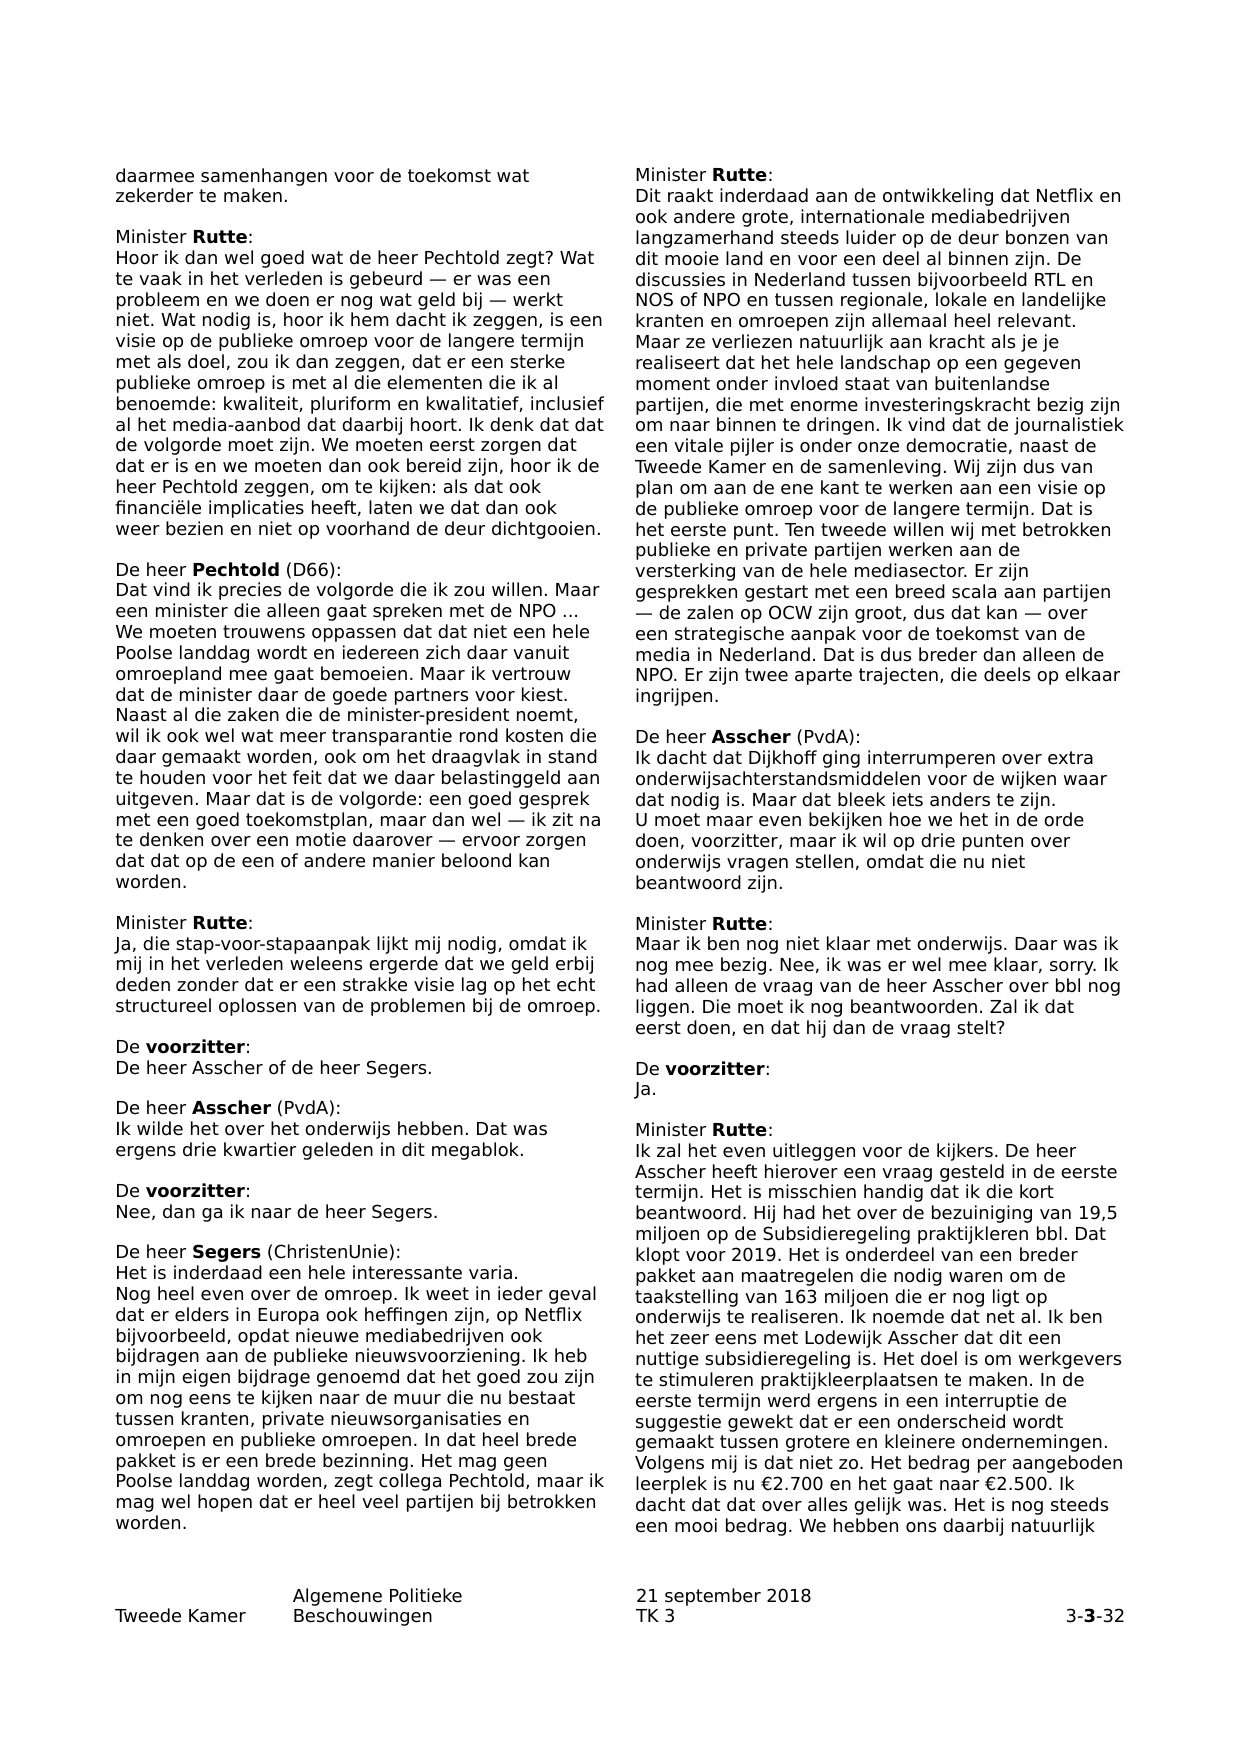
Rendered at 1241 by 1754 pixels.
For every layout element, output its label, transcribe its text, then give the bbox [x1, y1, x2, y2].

text De heer Pechtold (D66): [115, 559, 605, 580]
text Minister Rutte: [115, 913, 605, 933]
text Ik zal het even uitleggen voor de kijkers. De heer Asscher heeft hierover een vraag gesteld in de eerste termijn. Het is misschien handig dat ik die kort beantwoord. Hij had het over de bezuiniging van 19,5 miljoen op de Subsidieregeling praktijkleren bbl. Dat klopt voor 2019. Het is onderdeel van een breder pakket aan maatregelen die nodig waren om de taakstelling van 163 miljoen die er nog ligt op onderwijs te realiseren. Ik noemde dat net al. Ik ben het zeer eens met Lodewijk Asscher dat dit een nuttige subsidieregeling is. Het doel is om werkgevers te stimuleren praktijkleerplaatsen te maken. In de eerste termijn werd ergens in een interruptie de suggestie gewekt dat er een onderscheid wordt gemaakt tussen grotere en kleinere ondernemingen. Volgens mij is dat niet zo. Het bedrag per aangeboden leerplek is nu €2.700 en het gaat naar €2.500. Ik dacht dat dat over alles gelijk was. Het is nog steeds een mooi bedrag. We hebben ons daarbij natuurlijk [635, 1141, 1125, 1536]
text U moet maar even bekijken hoe we het in de orde doen, voorzitter, maar ik wil op drie punten over onderwijs vragen stellen, omdat die nu niet beantwoord zijn. [635, 810, 1125, 893]
text Minister Rutte: [115, 227, 605, 248]
text Hoor ik dan wel goed wat de heer Pechtold zegt? Wat te vaak in het verleden is gebeurd — er was een probleem en we doen er nog wat geld bij — werkt niet. Wat nodig is, hoor ik hem dacht ik zeggen, is een visie op de publieke omroep voor de langere termijn met als doel, zou ik dan zeggen, dat er een sterke publieke omroep is met al die elementen die ik al benoemde: kwaliteit, pluriform en kwalitatief, inclusief al het media-aanbod dat daarbij hoort. Ik denk dat dat de volgorde moet zijn. We moeten eerst zorgen dat dat er is en we moeten dan ook bereid zijn, hoor ik de heer Pechtold zeggen, om te kijken: als dat ook financiële implicaties heeft, laten we dat dan ook weer bezien en niet op voorhand de deur dichtgooien. [115, 248, 605, 539]
text De heer Segers (ChristenUnie): [115, 1242, 605, 1263]
text Het is inderdaad een hele interessante varia. [115, 1263, 605, 1284]
text Minister Rutte: [635, 1120, 1125, 1141]
text Ja. [635, 1079, 1125, 1100]
text De heer Asscher (PvdA): [115, 1098, 605, 1119]
text Nog heel even over de omroep. Ik weet in ieder geval dat er elders in Europa ook heffingen zijn, op Netflix bijvoorbeeld, opdat nieuwe mediabedrijven ook bijdragen aan de publieke nieuwsvoorziening. Ik heb in mijn eigen bijdrage genoemd dat het goed zou zijn om nog eens te kijken naar de muur die nu bestaat tussen kranten, private nieuwsorganisaties en omroepen en publieke omroepen. In dat heel brede pakket is er een brede bezinning. Het mag geen Poolse landdag worden, zegt collega Pechtold, maar ik mag wel hopen dat er heel veel partijen bij betrokken worden. [115, 1284, 605, 1534]
text Nee, dan ga ik naar de heer Segers. [115, 1201, 605, 1222]
text Dat vind ik precies de volgorde die ik zou willen. Maar een minister die alleen gaat spreken met de NPO ... We moeten trouwens oppassen dat dat niet een hele Poolse landdag wordt en iedereen zich daar vanuit omroepland mee gaat bemoeien. Maar ik vertrouw dat de minister daar de goede partners voor kiest. Naast al die zaken die de minister-president noemt, wil ik ook wel wat meer transparantie rond kosten die daar gemaakt worden, ook om het draagvlak in stand te houden voor het feit dat we daar belastinggeld aan uitgeven. Maar dat is de volgorde: een goed gesprek met een goed toekomstplan, maar dan wel — ik zit na te denken over een motie daarover — ervoor zorgen dat dat op de een of andere manier beloond kan worden. [115, 580, 605, 893]
text De voorzitter: [115, 1181, 605, 1201]
text De voorzitter: [115, 1037, 605, 1057]
text Minister Rutte: [635, 165, 1125, 186]
text De heer Asscher (PvdA): [635, 727, 1125, 748]
text Ik wilde het over het onderwijs hebben. Dat was ergens drie kwartier geleden in dit megablok. [115, 1119, 605, 1161]
text Ik dacht dat Dijkhoff ging interrumperen over extra onderwijsachterstandsmiddelen voor de wijken waar dat nodig is. Maar dat bleek iets anders te zijn. [635, 748, 1125, 810]
text daarmee samenhangen voor de toekomst wat zekerder te maken. [115, 165, 605, 207]
text Dit raakt inderdaad aan de ontwikkeling dat Netflix en ook andere grote, internationale mediabedrijven langzamerhand steeds luider op de deur bonzen van dit mooie land en voor een deel al binnen zijn. De discussies in Nederland tussen bijvoorbeeld RTL en NOS of NPO en tussen regionale, lokale en landelijke kranten en omroepen zijn allemaal heel relevant. Maar ze verliezen natuurlijk aan kracht als je je realiseert dat het hele landschap op een gegeven moment onder invloed staat van buitenlandse partijen, die met enorme investeringskracht bezig zijn om naar binnen te dringen. Ik vind dat de journalistiek een vitale pijler is onder onze democratie, naast de Tweede Kamer en de samenleving. Wij zijn dus van plan om aan de ene kant te werken aan een visie op de publieke omroep voor de langere termijn. Dat is het eerste punt. Ten tweede willen wij met betrokken publieke en private partijen werken aan de versterking van de hele mediasector. Er zijn gesprekken gestart met een breed scala aan partijen — de zalen op OCW zijn groot, dus dat kan — over een strategische aanpak voor de toekomst van de media in Nederland. Dat is dus breder dan alleen de NPO. Er zijn twee aparte trajecten, die deels op elkaar ingrijpen. [635, 186, 1125, 707]
text De heer Asscher of de heer Segers. [115, 1057, 605, 1078]
text Ja, die stap-voor-stapaanpak lijkt mij nodig, omdat ik mij in het verleden weleens ergerde dat we geld erbij deden zonder dat er een strakke visie lag op het echt structureel oplossen van de problemen bij de omroep. [115, 933, 605, 1017]
text Maar ik ben nog niet klaar met onderwijs. Daar was ik nog mee bezig. Nee, ik was er wel mee klaar, sorry. Ik had alleen de vraag van de heer Asscher over bbl nog liggen. Die moet ik nog beantwoorden. Zal ik dat eerst doen, en dat hij dan de vraag stelt? [635, 934, 1125, 1038]
text Minister Rutte: [635, 913, 1125, 934]
text De voorzitter: [635, 1058, 1125, 1079]
